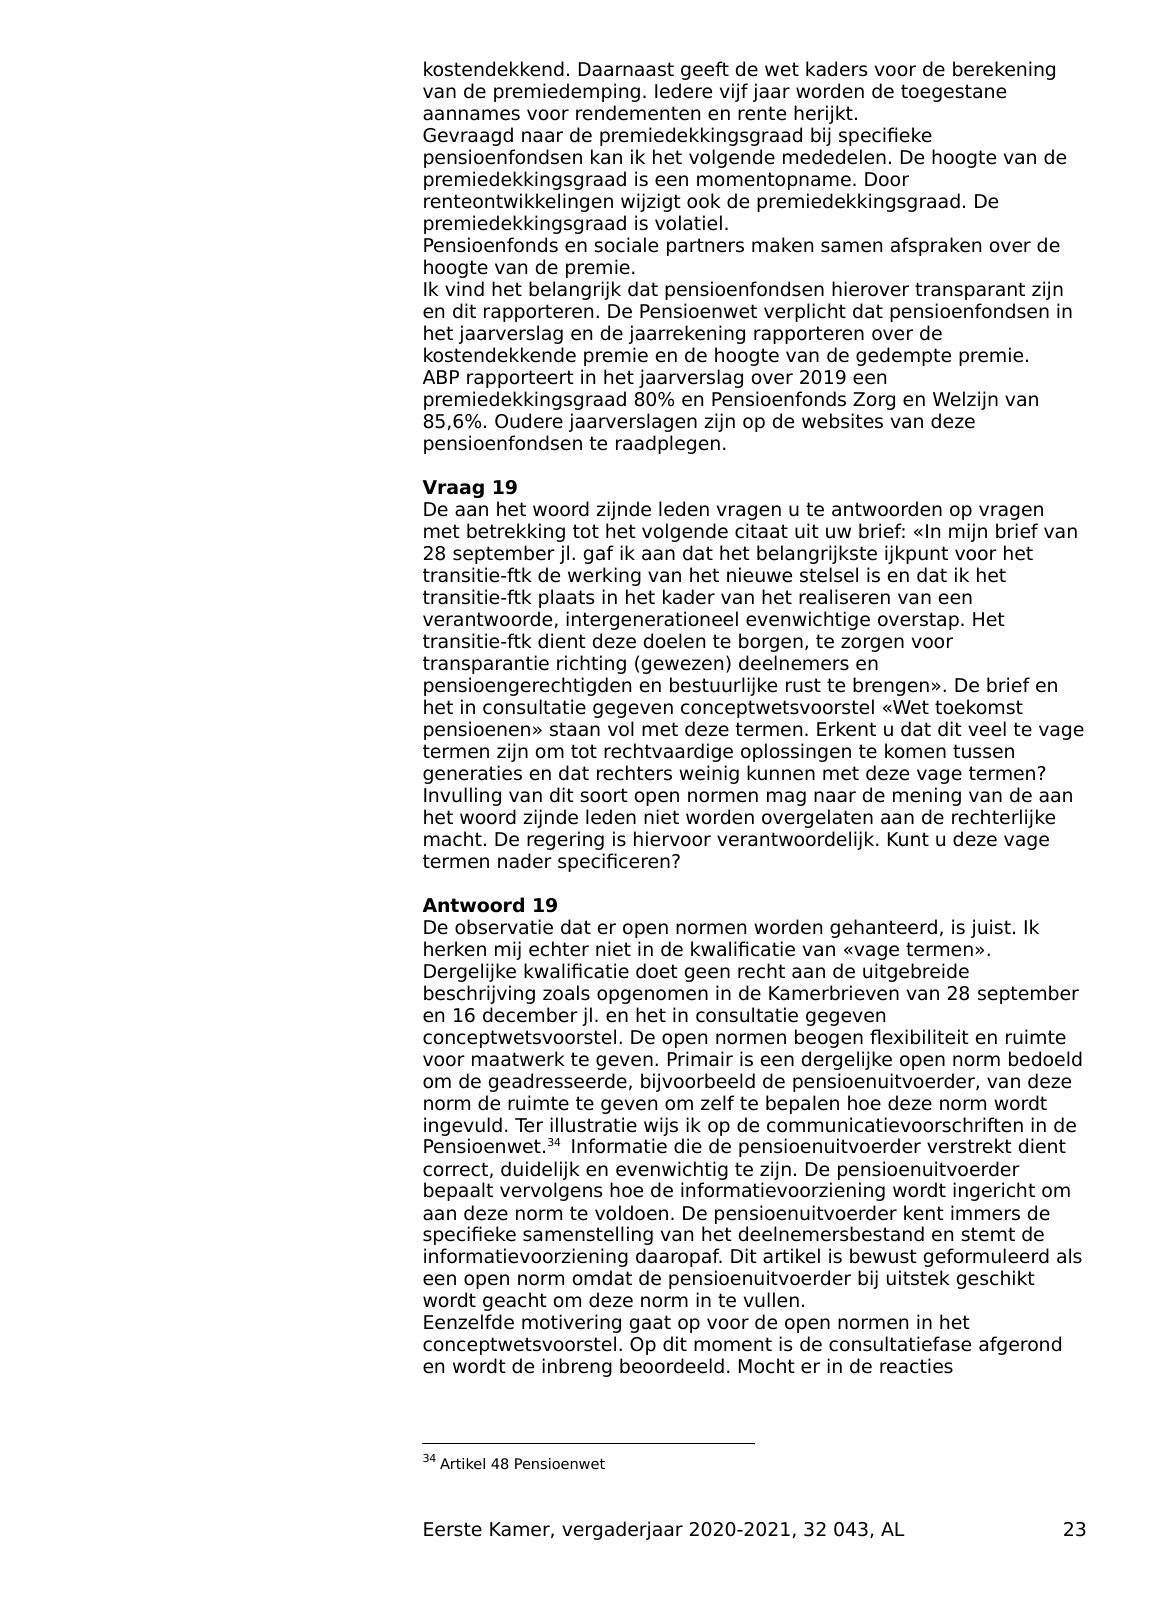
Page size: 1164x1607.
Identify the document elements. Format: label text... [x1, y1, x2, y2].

text De aan het woord zijnde leden vragen u te antwoorden op vragen met betrekking tot het volgende citaat uit uw brief: «In mijn brief van 28 september jl. gaf ik aan dat het belangrijkste ijkpunt voor het transitie-ftk de werking van het nieuwe stelsel is en dat ik het transitie-ftk plaats in het kader van het realiseren van een verantwoorde, intergenerationeel evenwichtige overstap. Het transitie-ftk dient deze doelen te borgen, te zorgen voor transparantie richting (gewezen) deelnemers en pensioengerechtigden en bestuurlijke rust te brengen». De brief en het in consultatie gegeven conceptwetsvoorstel «Wet toekomst pensioenen» staan vol met deze termen. Erkent u dat dit veel te vage termen zijn om tot rechtvaardige oplossingen te komen tussen generaties en dat rechters weinig kunnen met deze vage termen? Invulling van dit soort open normen mag naar de mening van de aan het woord zijnde leden niet worden overgelaten aan de rechterlijke macht. De regering is hiervoor verantwoordelijk. Kunt u deze vage termen nader specificeren? [422, 499, 1087, 872]
text Gevraagd naar de premiedekkingsgraad bij specifieke pensioenfondsen kan ik het volgende mededelen. De hoogte van de premiedekkingsgraad is een momentopname. Door renteontwikkelingen wijzigt ook de premiedekkingsgraad. De premiedekkingsgraad is volatiel. [422, 125, 1087, 235]
text De observatie dat er open normen worden gehanteerd, is juist. Ik herken mij echter niet in de kwalificatie van «vage termen». Dergelijke kwalificatie doet geen recht aan de uitgebreide beschrijving zoals opgenomen in de Kamerbrieven van 28 september en 16 december jl. en het in consultatie gegeven conceptwetsvoorstel. De open normen beogen flexibiliteit en ruimte voor maatwerk te geven. Primair is een dergelijke open norm bedoeld om de geadresseerde, bijvoorbeeld de pensioenuitvoerder, van deze norm de ruimte te geven om zelf te bepalen hoe deze norm wordt ingevuld. Ter illustratie wijs ik op de communicatievoorschriften in de Pensioenwet. Informatie die de pensioenuitvoerder verstrekt dient correct, duidelijk en evenwichtig te zijn. De pensioenuitvoerder bepaalt vervolgens hoe de informatievoorziening wordt ingericht om aan deze norm te voldoen. De pensioenuitvoerder kent immers de specifieke samenstelling van het deelnemersbestand en stemt de informatievoorziening daaropaf. Dit artikel is bewust geformuleerd als een open norm omdat de pensioenuitvoerder bij uitstek geschikt wordt geacht om deze norm in te vullen. [422, 917, 1087, 1312]
text kostendekkend. Daarnaast geeft de wet kaders voor de berekening van de premiedemping. Iedere vijf jaar worden de toegestane aannames voor rendementen en rente herijkt. [422, 59, 1087, 125]
text Artikel 48 Pensioenwet [422, 1452, 1087, 1474]
text Eenzelfde motivering gaat op voor de open normen in het conceptwetsvoorstel. Op dit moment is de consultatiefase afgerond en wordt de inbreng beoordeeld. Mocht er in de reacties [422, 1312, 1087, 1378]
text ABP rapporteert in het jaarverslag over 2019 een premiedekkingsgraad 80% en Pensioenfonds Zorg en Welzijn van 85,6%. Oudere jaarverslagen zijn op de websites van deze pensioenfondsen te raadplegen. [422, 367, 1087, 455]
text Vraag 19 [422, 477, 1087, 499]
text Pensioenfonds en sociale partners maken samen afspraken over de hoogte van de premie. [422, 235, 1087, 279]
text Ik vind het belangrijk dat pensioenfondsen hierover transparant zijn en dit rapporteren. De Pensioenwet verplicht dat pensioenfondsen in het jaarverslag en de jaarrekening rapporteren over de kostendekkende premie en de hoogte van de gedempte premie. [422, 279, 1087, 367]
text Antwoord 19 [422, 895, 1087, 917]
